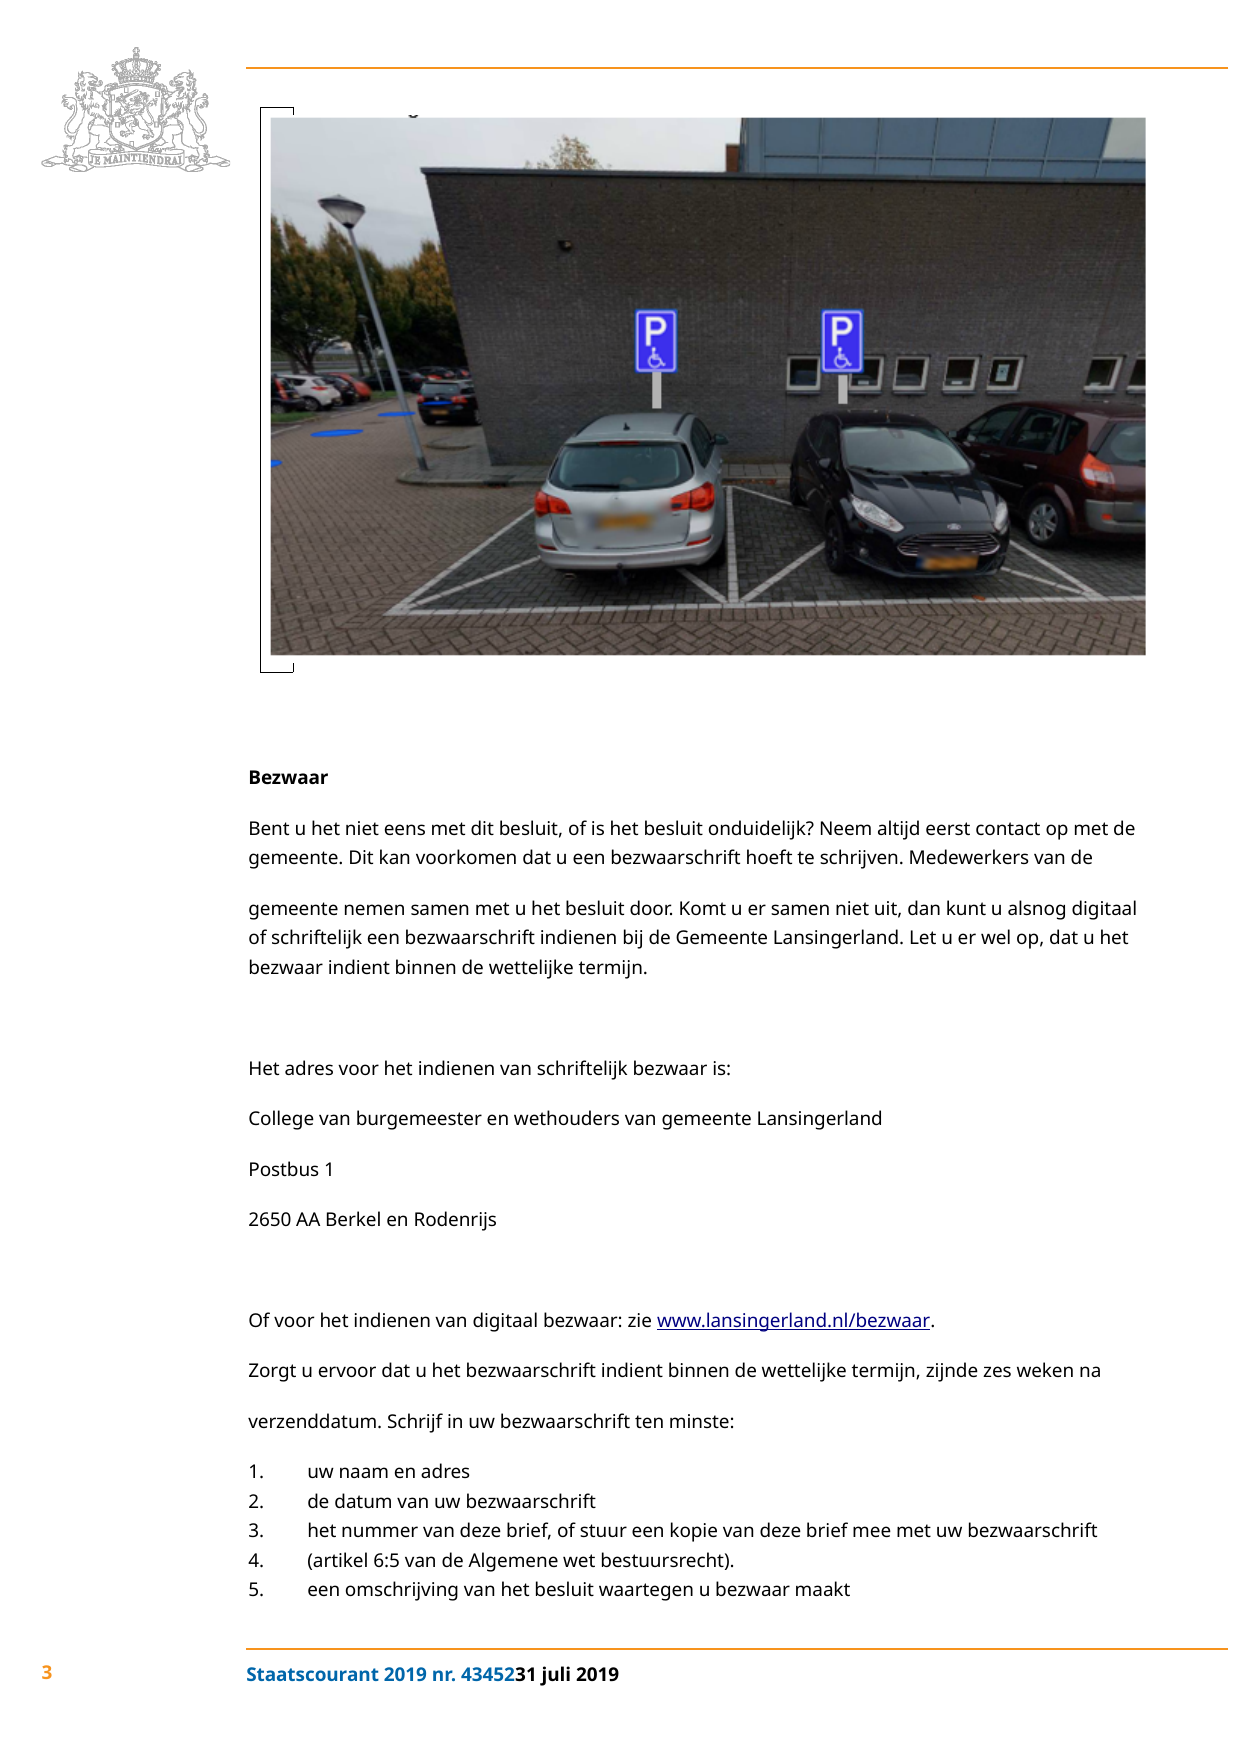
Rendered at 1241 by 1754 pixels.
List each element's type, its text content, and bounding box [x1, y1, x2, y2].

picture [268, 115, 1155, 663]
text Bent u het niet eens met dit besluit, of is het besluit onduidelijk? Neem altijd eerst contact op met de gemeente. Dit kan voorkomen dat u een bezwaarschrift hoeft te schrijven. Medewerkers van de [248, 815, 1152, 870]
list het nummer van deze brief, of stuur een kopie van deze brief mee met uw bezwaarschrift [248, 1517, 1152, 1543]
text Of voor het indienen van digitaal bezwaar: zie www.lansingerland.nl/bezwaar. [248, 1307, 1152, 1333]
text Zorgt u ervoor dat u het bezwaarschrift indient binnen de wettelijke termijn, zijnde zes weken na [248, 1357, 1152, 1383]
list (artikel 6:5 van de Algemene wet bestuursrecht). [248, 1547, 1152, 1573]
picture [41, 47, 231, 172]
text College van burgemeester en wethouders van gemeente Lansingerland [248, 1105, 1152, 1131]
text Het adres voor het indienen van schriftelijk bezwaar is: [248, 1055, 1152, 1081]
list een omschrijving van het besluit waartegen u bezwaar maakt [248, 1577, 1152, 1602]
list de datum van uw bezwaarschrift [248, 1488, 1152, 1514]
text Postbus 1 [248, 1156, 1152, 1182]
list uw naam en adres [248, 1458, 1152, 1484]
text verzenddatum. Schrijf in uw bezwaarschrift ten minste: [248, 1408, 1152, 1434]
text gemeente nemen samen met u het besluit door. Komt u er samen niet uit, dan kunt u alsnog digitaal of schriftelijk een bezwaarschrift indienen bij de Gemeente Lansingerland. Let u er wel op, dat u het bezwaar indient binnen de wettelijke termijn. [248, 895, 1152, 980]
text 2650 AA Berkel en Rodenrijs [248, 1206, 1152, 1232]
text Bezwaar [248, 764, 1152, 790]
